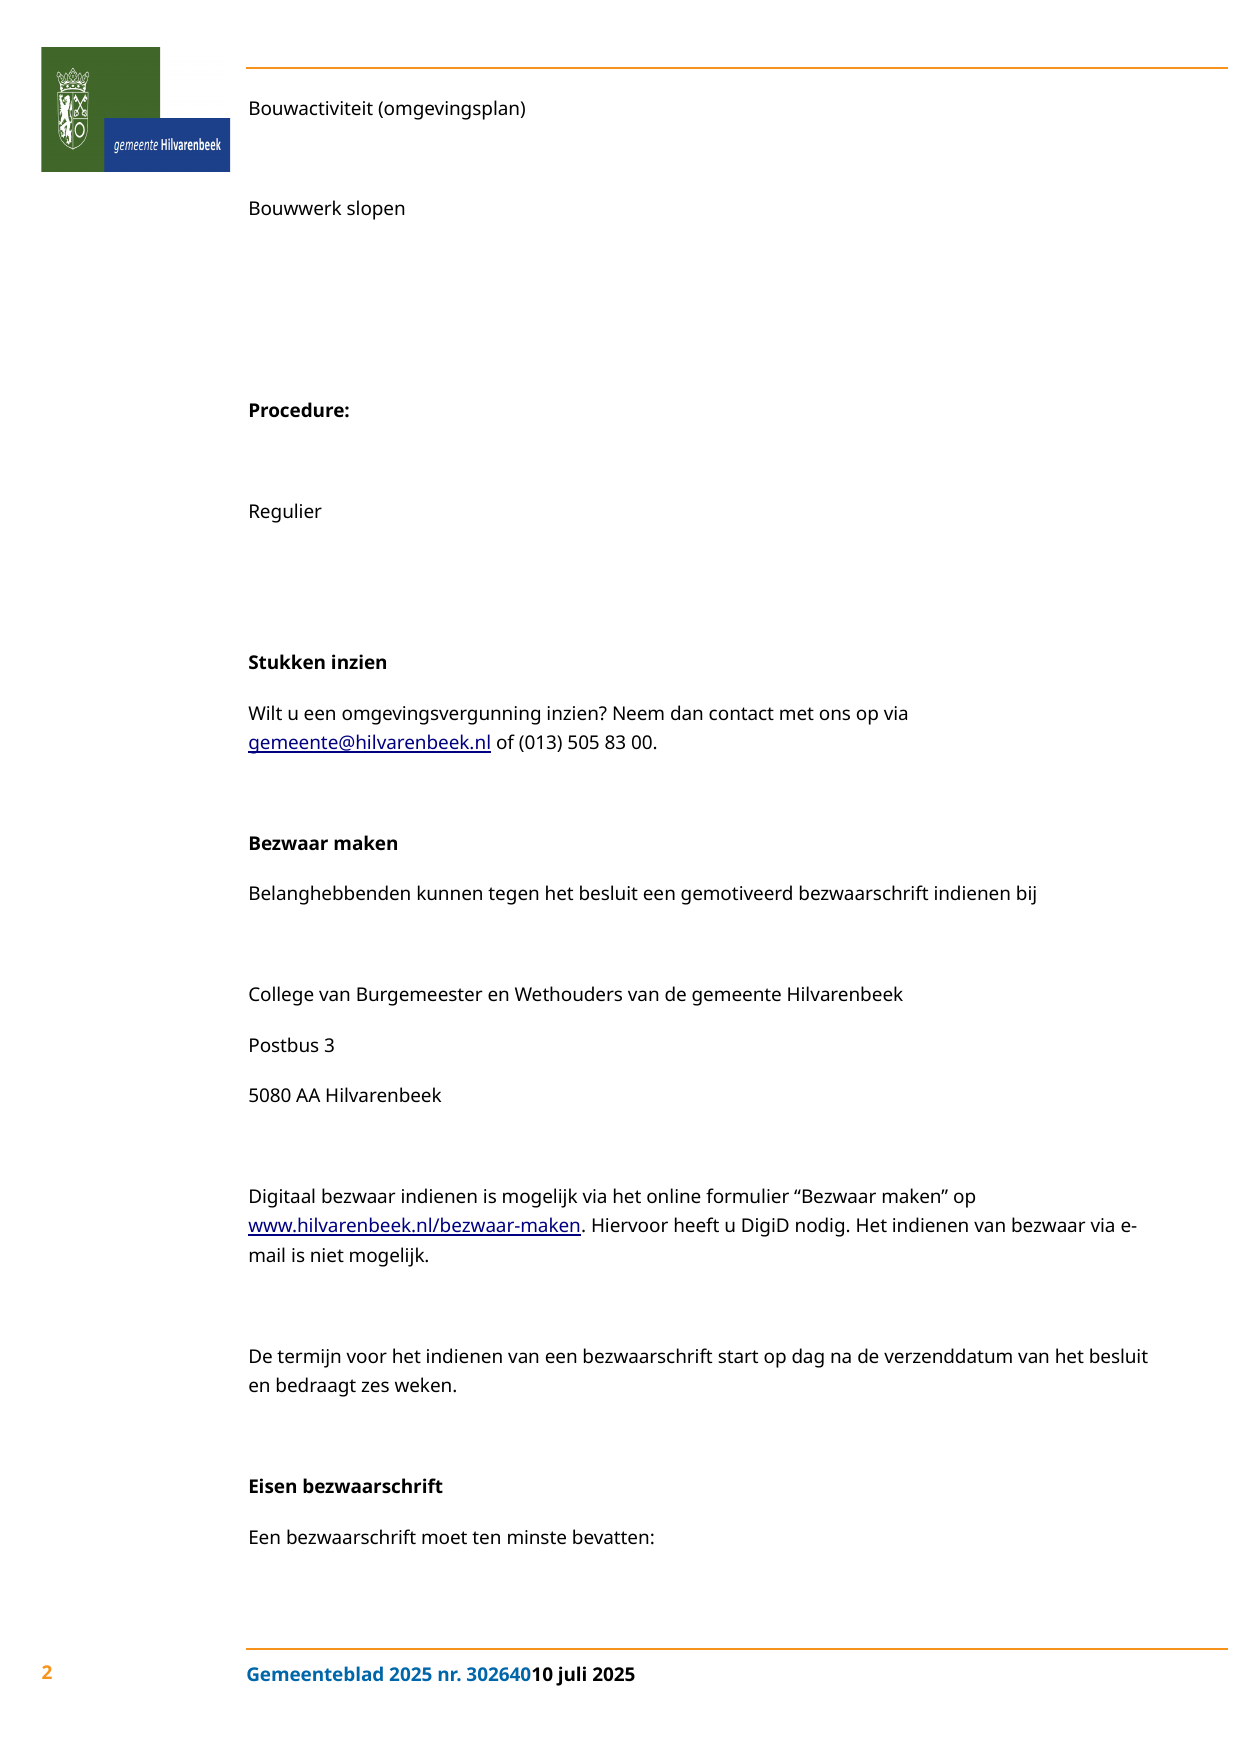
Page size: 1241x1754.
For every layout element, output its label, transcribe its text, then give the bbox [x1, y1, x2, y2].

text Bezwaar maken [248, 830, 1152, 856]
picture [41, 47, 231, 172]
text Belanghebbenden kunnen tegen het besluit een gemotiveerd bezwaarschrift indienen bij [248, 881, 1152, 906]
text Bouwwerk slopen [248, 196, 1152, 221]
text Postbus 3 [248, 1032, 1152, 1058]
text Een bezwaarschrift moet ten minste bevatten: [248, 1524, 1152, 1550]
text Stukken inzien [248, 649, 1152, 675]
text Eisen bezwaarschrift [248, 1473, 1152, 1499]
text Digitaal bezwaar indienen is mogelijk via het online formulier “Bezwaar maken” op www.hilvarenbeek.nl/bezwaar-maken. Hiervoor heeft u DigiD nodig. Het indienen van bezwaar via e-mail is niet mogelijk. [248, 1183, 1152, 1268]
text College van Burgemeester en Wethouders van de gemeente Hilvarenbeek [248, 981, 1152, 1007]
text 5080 AA Hilvarenbeek [248, 1082, 1152, 1108]
text Wilt u een omgevingsvergunning inzien? Neem dan contact met ons op via gemeente@hilvarenbeek.nl of (013) 505 83 00. [248, 700, 1152, 755]
text Regulier [248, 498, 1152, 524]
text Procedure: [248, 397, 1152, 423]
text De termijn voor het indienen van een bezwaarschrift start op dag na de verzenddatum van het besluit en bedraagt zes weken. [248, 1343, 1152, 1398]
text Bouwactiviteit (omgevingsplan) [248, 95, 1152, 121]
